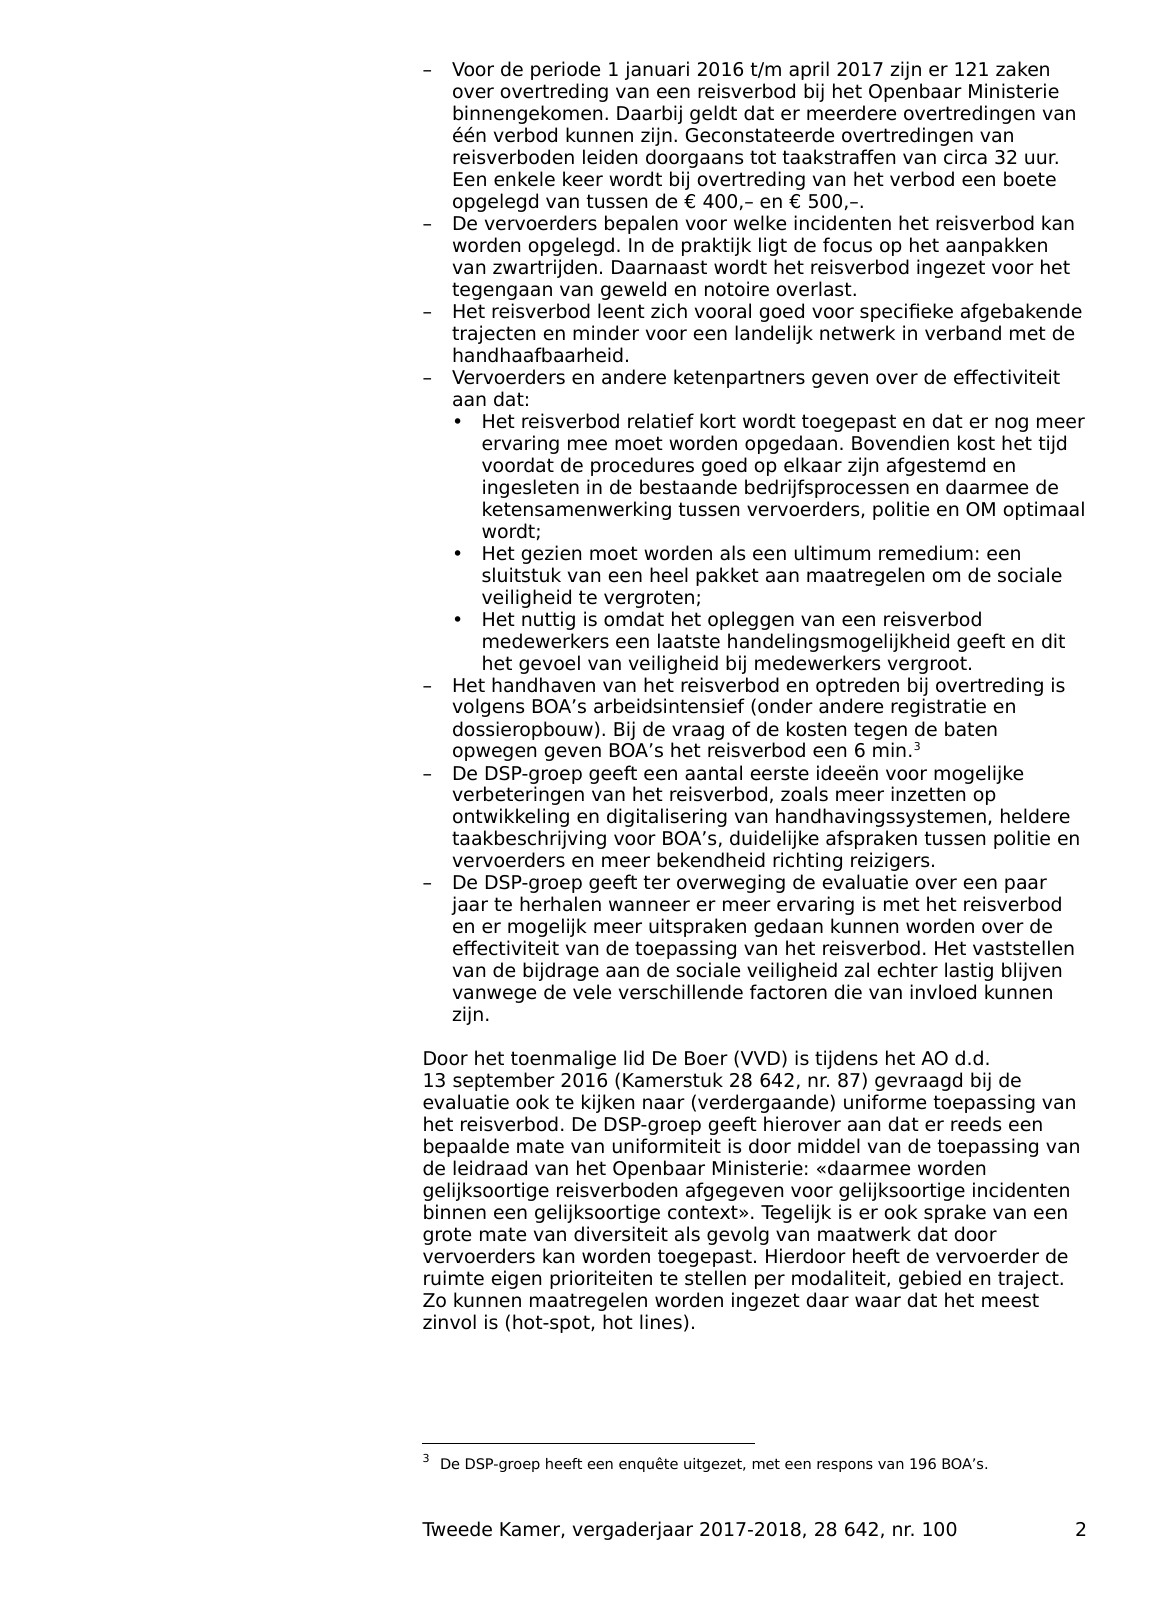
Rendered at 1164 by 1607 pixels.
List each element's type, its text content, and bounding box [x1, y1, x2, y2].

text Door het toenmalige lid De Boer (VVD) is tijdens het AO d.d. 13 september 2016 (Kamerstuk 28 642, nr. 87) gevraagd bij de evaluatie ook te kijken naar (verdergaande) uniforme toepassing van het reisverbod. De DSP-groep geeft hierover aan dat er reeds een bepaalde mate van uniformiteit is door middel van de toepassing van de leidraad van het Openbaar Ministerie: «daarmee worden gelijksoortige reisverboden afgegeven voor gelijksoortige incidenten binnen een gelijksoortige context». Tegelijk is er ook sprake van een grote mate van diversiteit als gevolg van maatwerk dat door vervoerders kan worden toegepast. Hierdoor heeft de vervoerder de ruimte eigen prioriteiten te stellen per modaliteit, gebied en traject. Zo kunnen maatregelen worden ingezet daar waar dat het meest zinvol is (hot-spot, hot lines). [422, 1048, 1087, 1334]
text – De DSP-groep geeft een aantal eerste ideeën voor mogelijke verbeteringen van het reisverbod, zoals meer inzetten op ontwikkeling en digitalisering van handhavingssystemen, heldere taakbeschrijving voor BOA’s, duidelijke afspraken tussen politie en vervoerders en meer bekendheid richting reizigers. [422, 762, 1087, 872]
text De DSP-groep heeft een enquête uitgezet, met een respons van 196 BOA’s. [422, 1452, 1087, 1474]
text – Het reisverbod leent zich vooral goed voor specifieke afgebakende trajecten en minder voor een landelijk netwerk in verband met de handhaafbaarheid. [422, 301, 1087, 367]
text – Het handhaven van het reisverbod en optreden bij overtreding is volgens BOA’s arbeidsintensief (onder andere registratie en dossieropbouw). Bij de vraag of de kosten tegen de baten opwegen geven BOA’s het reisverbod een 6 min. [422, 674, 1087, 762]
text • Het nuttig is omdat het opleggen van een reisverbod medewerkers een laatste handelingsmogelijkheid geeft en dit het gevoel van veiligheid bij medewerkers vergroot. [452, 608, 1087, 674]
text – De DSP-groep geeft ter overweging de evaluatie over een paar jaar te herhalen wanneer er meer ervaring is met het reisverbod en er mogelijk meer uitspraken gedaan kunnen worden over de effectiviteit van de toepassing van het reisverbod. Het vaststellen van de bijdrage aan de sociale veiligheid zal echter lastig blijven vanwege de vele verschillende factoren die van invloed kunnen zijn. [422, 872, 1087, 1026]
text • Het gezien moet worden als een ultimum remedium: een sluitstuk van een heel pakket aan maatregelen om de sociale veiligheid te vergroten; [452, 543, 1087, 608]
text – Voor de periode 1 januari 2016 t/m april 2017 zijn er 121 zaken over overtreding van een reisverbod bij het Openbaar Ministerie binnengekomen. Daarbij geldt dat er meerdere overtredingen van één verbod kunnen zijn. Geconstateerde overtredingen van reisverboden leiden doorgaans tot taakstraffen van circa 32 uur. Een enkele keer wordt bij overtreding van het verbod een boete opgelegd van tussen de € 400,– en € 500,–. [422, 59, 1087, 213]
text • Het reisverbod relatief kort wordt toegepast en dat er nog meer ervaring mee moet worden opgedaan. Bovendien kost het tijd voordat de procedures goed op elkaar zijn afgestemd en ingesleten in de bestaande bedrijfsprocessen en daarmee de ketensamenwerking tussen vervoerders, politie en OM optimaal wordt; [452, 411, 1087, 543]
text – De vervoerders bepalen voor welke incidenten het reisverbod kan worden opgelegd. In de praktijk ligt de focus op het aanpakken van zwartrijden. Daarnaast wordt het reisverbod ingezet voor het tegengaan van geweld en notoire overlast. [422, 213, 1087, 301]
text – Vervoerders en andere ketenpartners geven over de effectiviteit aan dat: [422, 367, 1087, 411]
